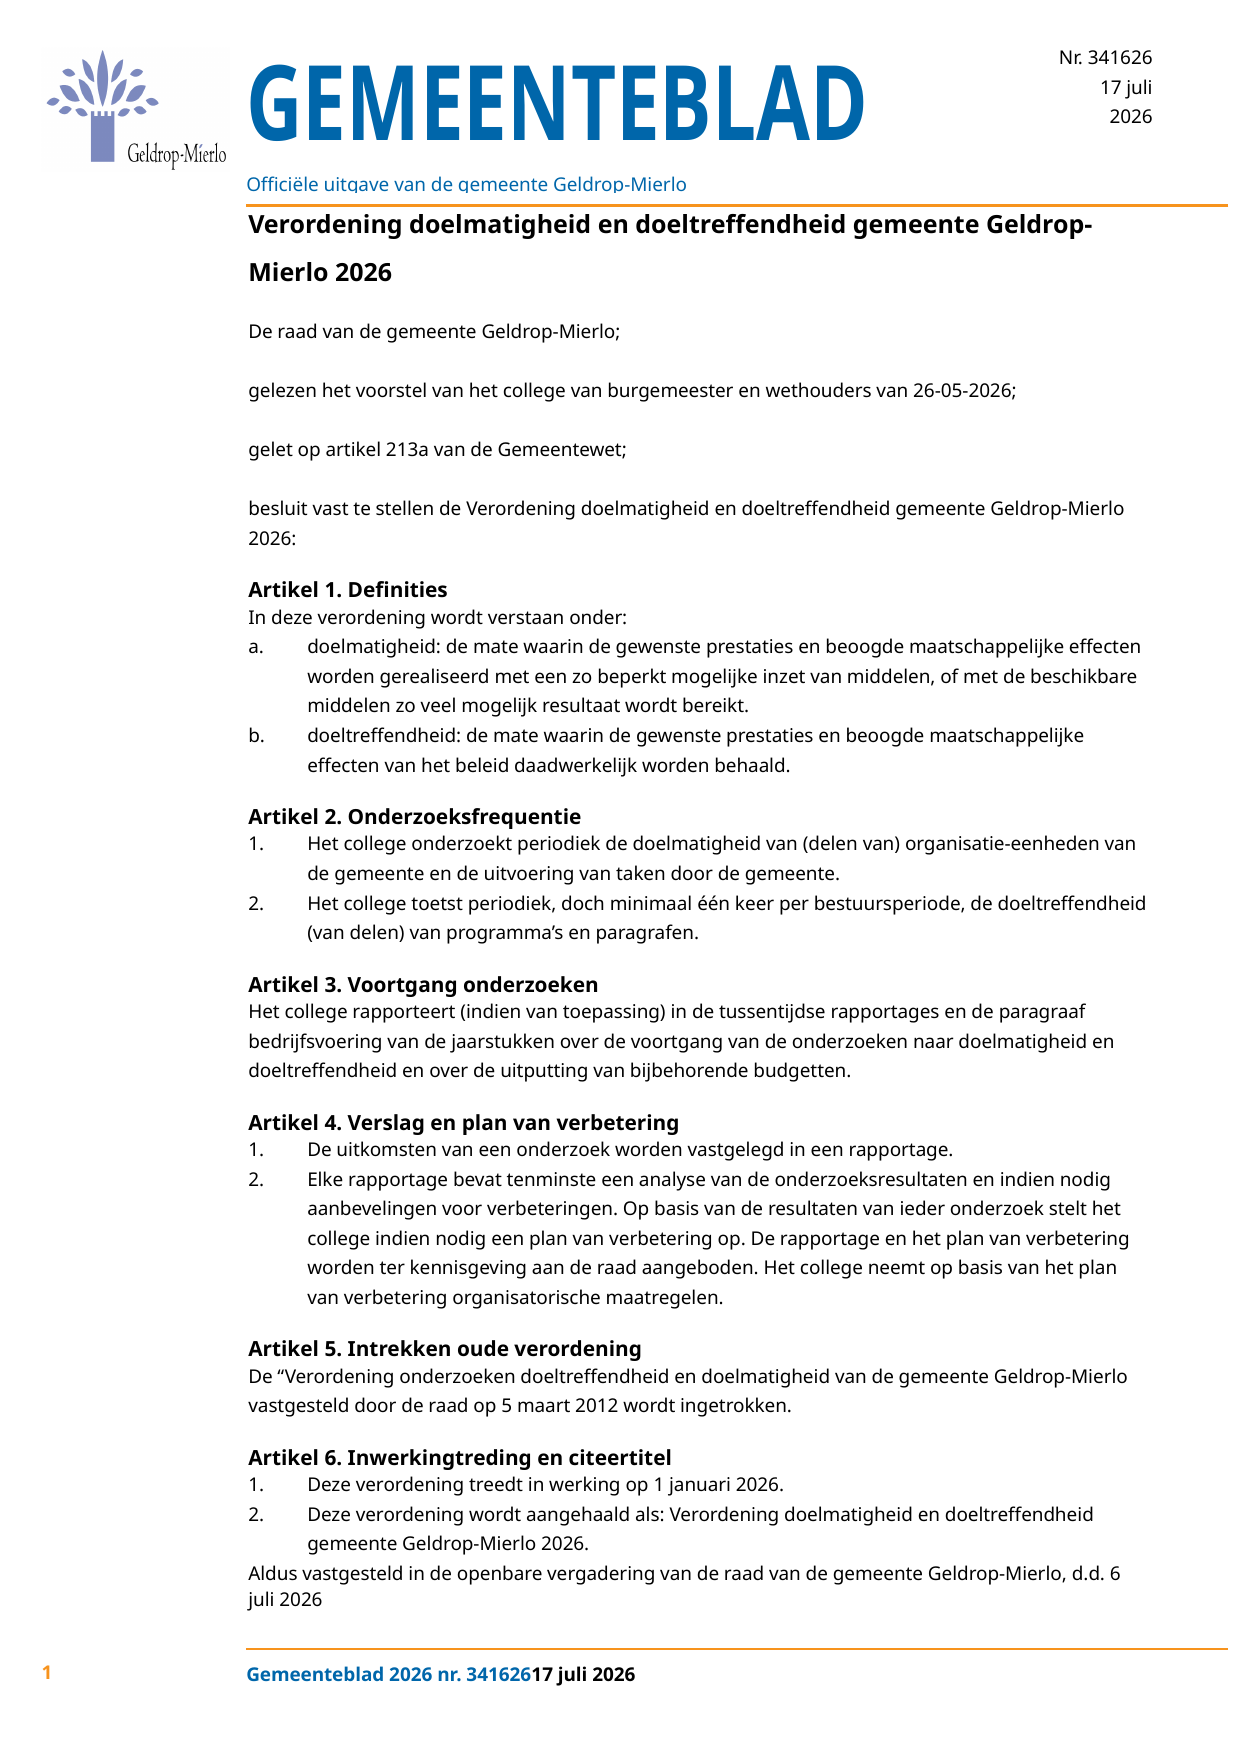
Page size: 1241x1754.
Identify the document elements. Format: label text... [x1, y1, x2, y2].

text Aldus vastgesteld in de openbare vergadering van de raad van de gemeente Geldrop-Mierlo, d.d. 6 juli 2026 [248, 1560, 1152, 1612]
text gelet op artikel 213a van de Gemeentewet; [248, 436, 1152, 462]
text Het college rapporteert (indien van toepassing) in de tussentijdse rapportages en de paragraaf bedrijfsvoering van de jaarstukken over de voortgang van de onderzoeken naar doelmatigheid en doeltreffendheid en over de uitputting van bijbehorende budgetten. [248, 998, 1152, 1083]
text besluit vast te stellen de Verordening doelmatigheid en doeltreffendheid gemeente Geldrop-Mierlo 2026: [248, 495, 1152, 551]
list Het college onderzoekt periodiek de doelmatigheid van (delen van) organisatie-eenheden van de gemeente en de uitvoering van taken door de gemeente. [248, 831, 1152, 886]
list De uitkomsten van een onderzoek worden vastgelegd in een rapportage. [248, 1136, 1152, 1162]
list Deze verordening wordt aangehaald als: Verordening doelmatigheid en doeltreffendheid gemeente Geldrop-Mierlo 2026. [248, 1501, 1152, 1556]
text Artikel 3. Voortgang onderzoeken [248, 970, 1152, 998]
text Artikel 5. Intrekken oude verordening [248, 1334, 1152, 1363]
list Het college toetst periodiek, doch minimaal één keer per bestuursperiode, de doeltreffendheid (van delen) van programma’s en paragrafen. [248, 890, 1152, 945]
text In deze verordening wordt verstaan onder: [248, 604, 1152, 629]
text De “Verordening onderzoeken doeltreffendheid en doelmatigheid van de gemeente Geldrop-Mierlo vastgesteld door de raad op 5 maart 2012 wordt ingetrokken. [248, 1363, 1152, 1418]
list doelmatigheid: de mate waarin de gewenste prestaties en beoogde maatschappelijke effecten worden gerealiseerd met een zo beperkt mogelijke inzet van middelen, of met de beschikbare middelen zo veel mogelijk resultaat wordt bereikt. [248, 633, 1152, 718]
text Artikel 1. Definities [248, 575, 1152, 604]
list Deze verordening treedt in werking op 1 januari 2026. [248, 1471, 1152, 1497]
text Artikel 2. Onderzoeksfrequentie [248, 802, 1152, 831]
list doeltreffendheid: de mate waarin de gewenste prestaties en beoogde maatschappelijke effecten van het beleid daadwerkelijk worden behaald. [248, 722, 1152, 777]
text De raad van de gemeente Geldrop-Mierlo; [248, 318, 1152, 344]
text gelezen het voorstel van het college van burgemeester en wethouders van 26-05-2026; [248, 377, 1152, 403]
picture [41, 47, 231, 172]
list Elke rapportage bevat tenminste een analyse van de onderzoeksresultaten en indien nodig aanbevelingen voor verbeteringen. Op basis van de resultaten van ieder onderzoek stelt het college indien nodig een plan van verbetering op. De rapportage en het plan van verbetering worden ter kennisgeving aan de raad aangeboden. Het college neemt op basis van het plan van verbetering organisatorische maatregelen. [248, 1166, 1152, 1310]
text Verordening doelmatigheid en doeltreffendheid gemeente Geldrop-Mierlo 2026 [248, 207, 1152, 288]
text Artikel 4. Verslag en plan van verbetering [248, 1108, 1152, 1136]
text Artikel 6. Inwerkingtreding en citeertitel [248, 1443, 1152, 1471]
